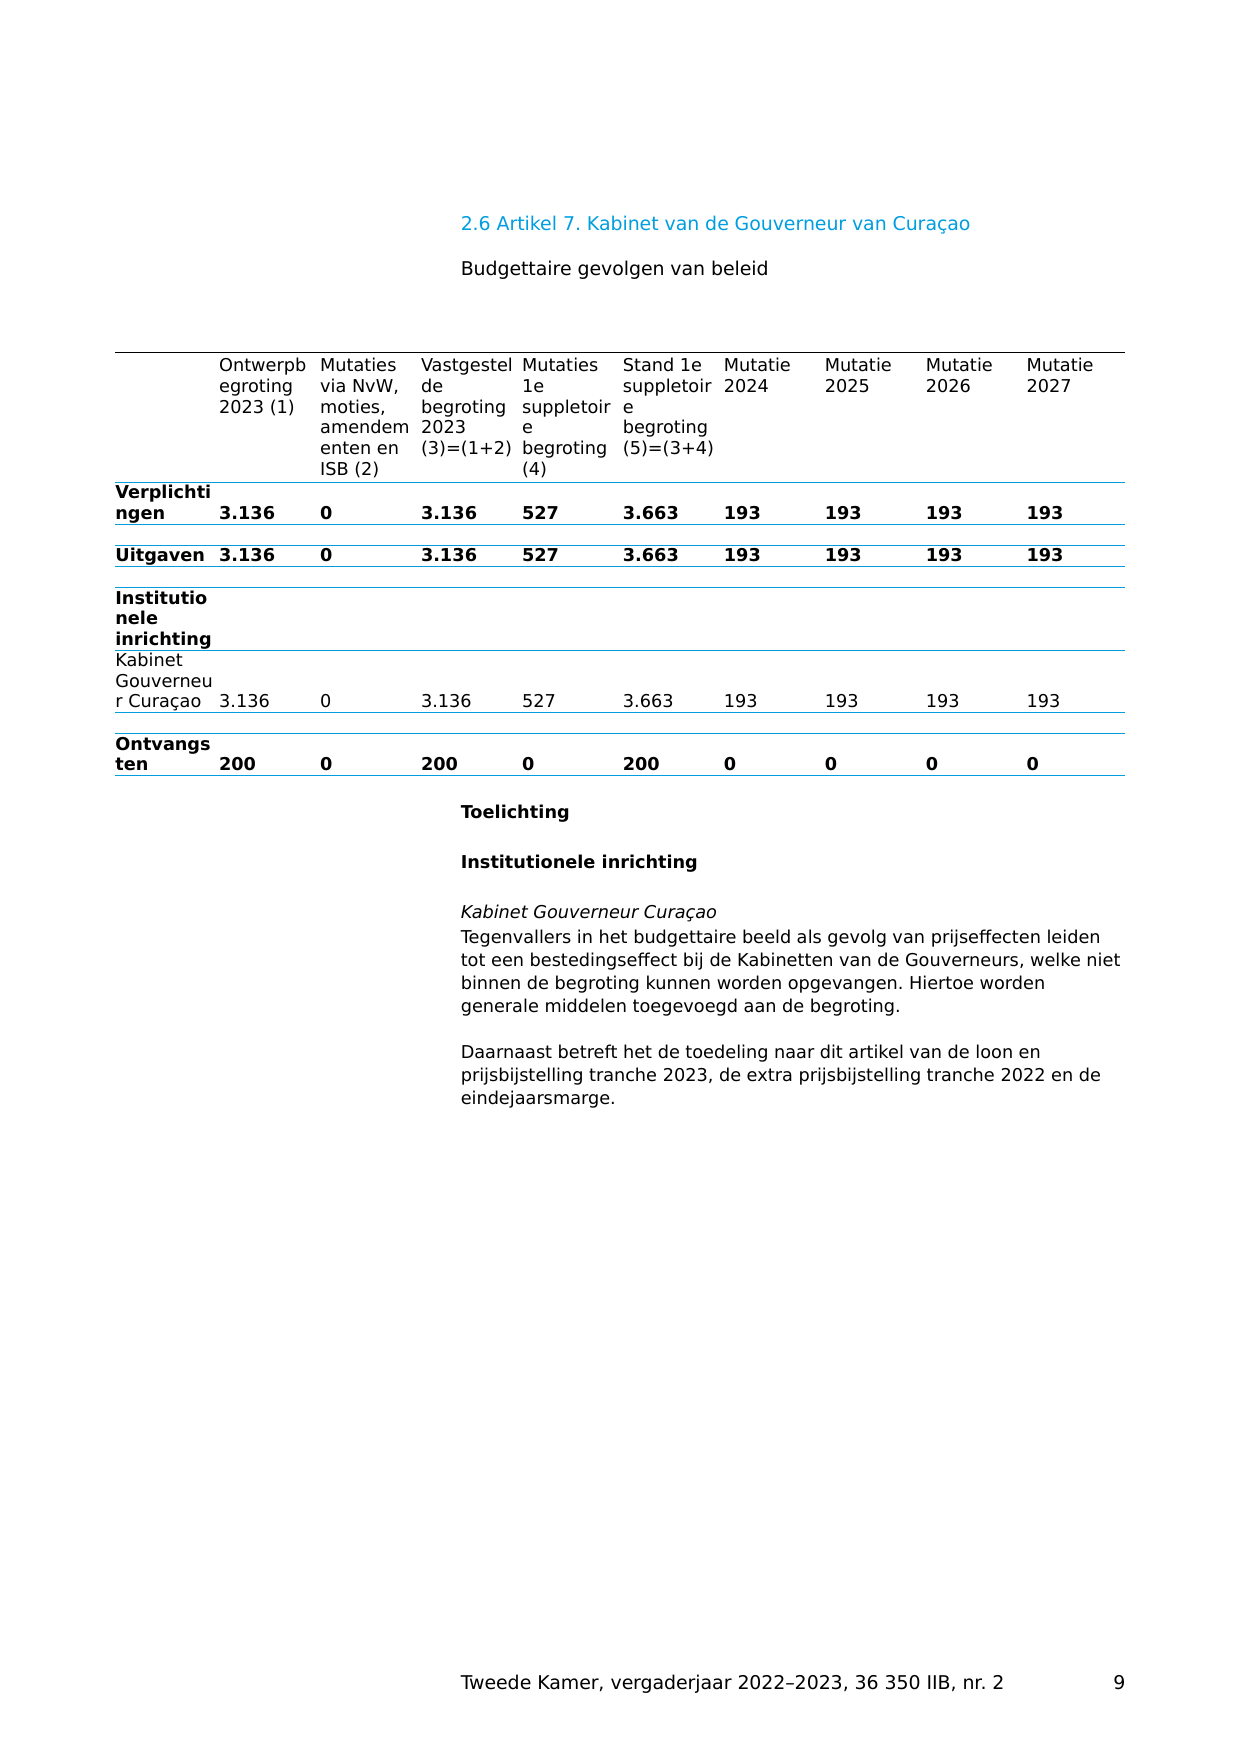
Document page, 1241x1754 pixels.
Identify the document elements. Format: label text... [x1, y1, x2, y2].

table_cell 527 [519, 651, 620, 712]
table_cell 193 [822, 651, 923, 712]
table_cell 3.136 [216, 651, 317, 712]
table_cell [115, 713, 216, 733]
table_cell [822, 525, 923, 545]
table_cell [216, 525, 317, 545]
table_cell [317, 525, 418, 545]
table_cell Mutatie 2027 [1024, 353, 1125, 482]
table_cell Mutaties 1e suppletoire begroting (4) [519, 353, 620, 482]
table_cell [1024, 588, 1125, 649]
table_cell 200 [418, 734, 519, 775]
table_cell 3.136 [216, 483, 317, 524]
table_cell [923, 525, 1023, 545]
table_cell 0 [317, 734, 418, 775]
table_cell Mutatie 2025 [822, 353, 923, 482]
table_cell [721, 713, 822, 733]
table_cell [418, 713, 519, 733]
table_cell [519, 567, 620, 587]
table_cell 3.136 [216, 546, 317, 566]
table_cell [216, 713, 317, 733]
table_cell Kabinet Gouverneur Curaçao [115, 651, 216, 712]
table_cell 193 [721, 651, 822, 712]
table_cell [519, 525, 620, 545]
table_cell [519, 588, 620, 649]
table_cell [620, 525, 721, 545]
text Toelichting [461, 800, 1125, 823]
table_cell 193 [1024, 546, 1125, 566]
table_cell [519, 713, 620, 733]
table_cell Verplichtingen [115, 483, 216, 524]
table_cell 0 [317, 546, 418, 566]
table_cell [317, 713, 418, 733]
table_cell 193 [721, 483, 822, 524]
table_cell [115, 567, 216, 587]
table_cell 193 [1024, 483, 1125, 524]
table_cell 0 [317, 483, 418, 524]
table_cell [620, 713, 721, 733]
table_cell 193 [721, 546, 822, 566]
table_cell [317, 588, 418, 649]
table_cell 3.663 [620, 483, 721, 524]
table_cell 0 [721, 734, 822, 775]
table_cell [923, 713, 1023, 733]
table_cell [418, 525, 519, 545]
table_cell Mutaties via NvW, moties, amendementen en ISB (2) [317, 353, 418, 482]
table_cell 193 [923, 483, 1023, 524]
table_cell [216, 588, 317, 649]
table_cell [1024, 525, 1125, 545]
table_cell [418, 567, 519, 587]
table_cell 527 [519, 546, 620, 566]
table_cell 0 [822, 734, 923, 775]
table_cell Institutionele inrichting [115, 588, 216, 649]
table_cell [216, 567, 317, 587]
table_cell 200 [620, 734, 721, 775]
table_cell 3.663 [620, 546, 721, 566]
table_cell 527 [519, 483, 620, 524]
table_cell 3.136 [418, 651, 519, 712]
text Kabinet Gouverneur Curaçao [461, 900, 1125, 923]
table_cell 193 [822, 483, 923, 524]
table_cell [721, 567, 822, 587]
table_cell [721, 588, 822, 649]
table_cell [822, 567, 923, 587]
table_cell Stand 1e suppletoire begroting (5)=(3+4) [620, 353, 721, 482]
table_cell Uitgaven [115, 546, 216, 566]
table_cell 3.663 [620, 651, 721, 712]
table_cell [1024, 567, 1125, 587]
table_cell Mutatie 2026 [923, 353, 1023, 482]
title Budgettaire gevolgen van beleid [461, 258, 1125, 280]
table_header Tabel 7 Budgettaire gevolgen van beleid artikel 7. Kabinet van de Gouverneur van Curaçao (bedragen x € 1.000) [115, 304, 1125, 352]
title 2.6 Artikel 7. Kabinet van de Gouverneur van Curaçao [461, 213, 1125, 235]
table_cell Mutatie 2024 [721, 353, 822, 482]
table_cell 0 [923, 734, 1023, 775]
table_cell Ontwerpbegroting 2023 (1) [216, 353, 317, 482]
table_cell Vastgestelde begroting 2023 (3)=(1+2) [418, 353, 519, 482]
text Tegenvallers in het budgettaire beeld als gevolg van prijseffecten leiden tot een bestedingseffect bij de Kabinetten van de Gouverneurs, welke niet binnen de begroting kunnen worden opgevangen. Hiertoe worden generale middelen toegevoegd aan de begroting. [461, 925, 1125, 1017]
table_cell 193 [1024, 651, 1125, 712]
table_cell [721, 525, 822, 545]
table_cell [822, 713, 923, 733]
table_cell 200 [216, 734, 317, 775]
table_cell [822, 588, 923, 649]
table_cell Ontvangsten [115, 734, 216, 775]
table_cell 3.136 [418, 546, 519, 566]
table_cell 193 [923, 651, 1023, 712]
table_cell [418, 588, 519, 649]
table_cell [620, 588, 721, 649]
text Daarnaast betreft het de toedeling naar dit artikel van de loon en prijsbijstelling tranche 2023, de extra prijsbijstelling tranche 2022 en de eindejaarsmarge. [461, 1040, 1125, 1109]
table_cell 0 [519, 734, 620, 775]
table_cell [1024, 713, 1125, 733]
table_cell 193 [822, 546, 923, 566]
table_cell 0 [1024, 734, 1125, 775]
table_cell 0 [317, 651, 418, 712]
table_cell 3.136 [418, 483, 519, 524]
table_cell [923, 567, 1023, 587]
table_cell [317, 567, 418, 587]
text Institutionele inrichting [461, 850, 1125, 873]
table_cell [923, 588, 1023, 649]
table_cell [115, 353, 216, 482]
table_cell [620, 567, 721, 587]
table_cell [115, 525, 216, 545]
table_cell 193 [923, 546, 1023, 566]
